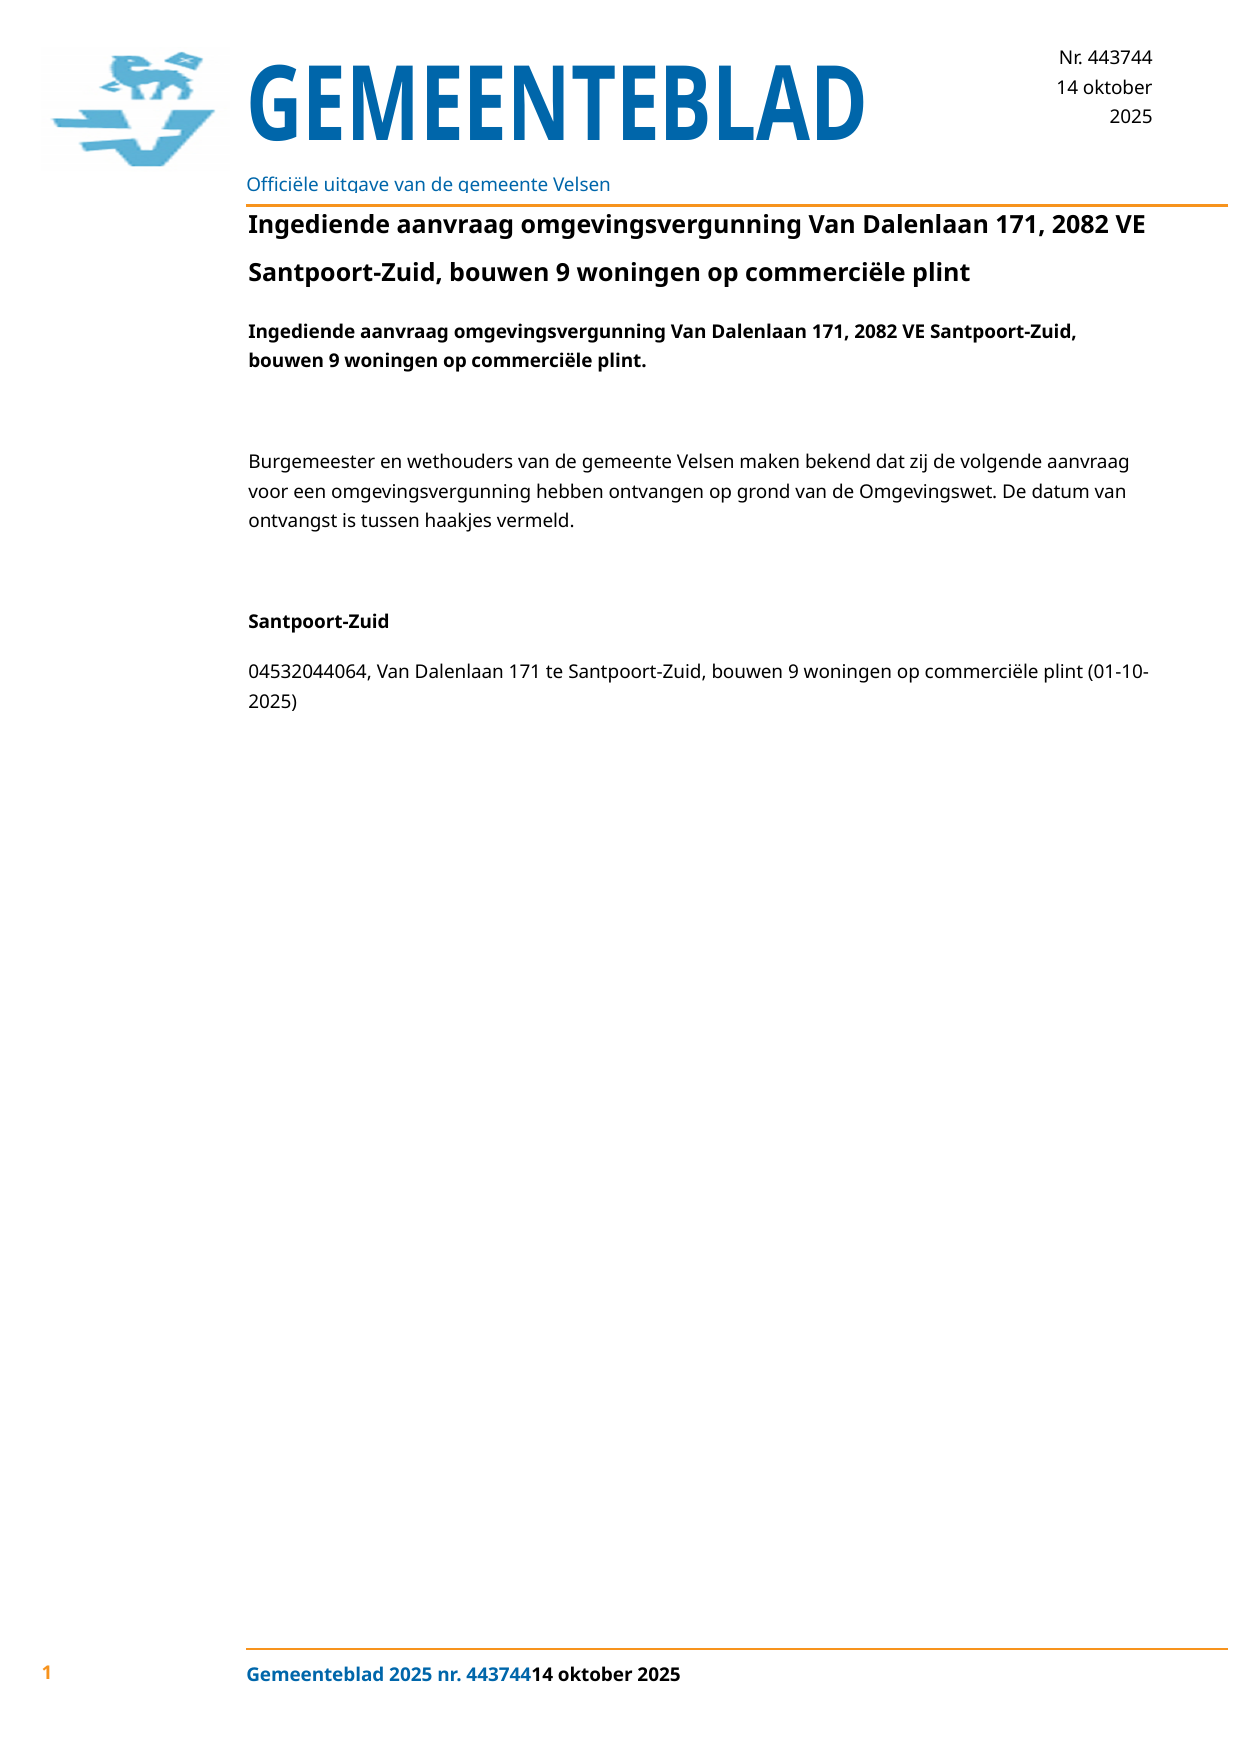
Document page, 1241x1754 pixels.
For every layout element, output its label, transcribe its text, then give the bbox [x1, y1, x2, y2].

text Burgemeester en wethouders van de gemeente Velsen maken bekend dat zij de volgende aanvraag voor een omgevingsvergunning hebben ontvangen op grond van de Omgevingswet. De datum van ontvangst is tussen haakjes vermeld. [248, 448, 1152, 533]
text Ingediende aanvraag omgevingsvergunning Van Dalenlaan 171, 2082 VE Santpoort-Zuid, bouwen 9 woningen op commerciële plint [248, 207, 1152, 288]
text 04532044064, Van Dalenlaan 171 te Santpoort-Zuid, bouwen 9 woningen op commerciële plint (01-10-2025) [248, 659, 1152, 714]
text Santpoort-Zuid [248, 608, 1152, 634]
text Ingediende aanvraag omgevingsvergunning Van Dalenlaan 171, 2082 VE Santpoort-Zuid, bouwen 9 woningen op commerciële plint. [248, 318, 1152, 373]
picture [41, 47, 231, 172]
